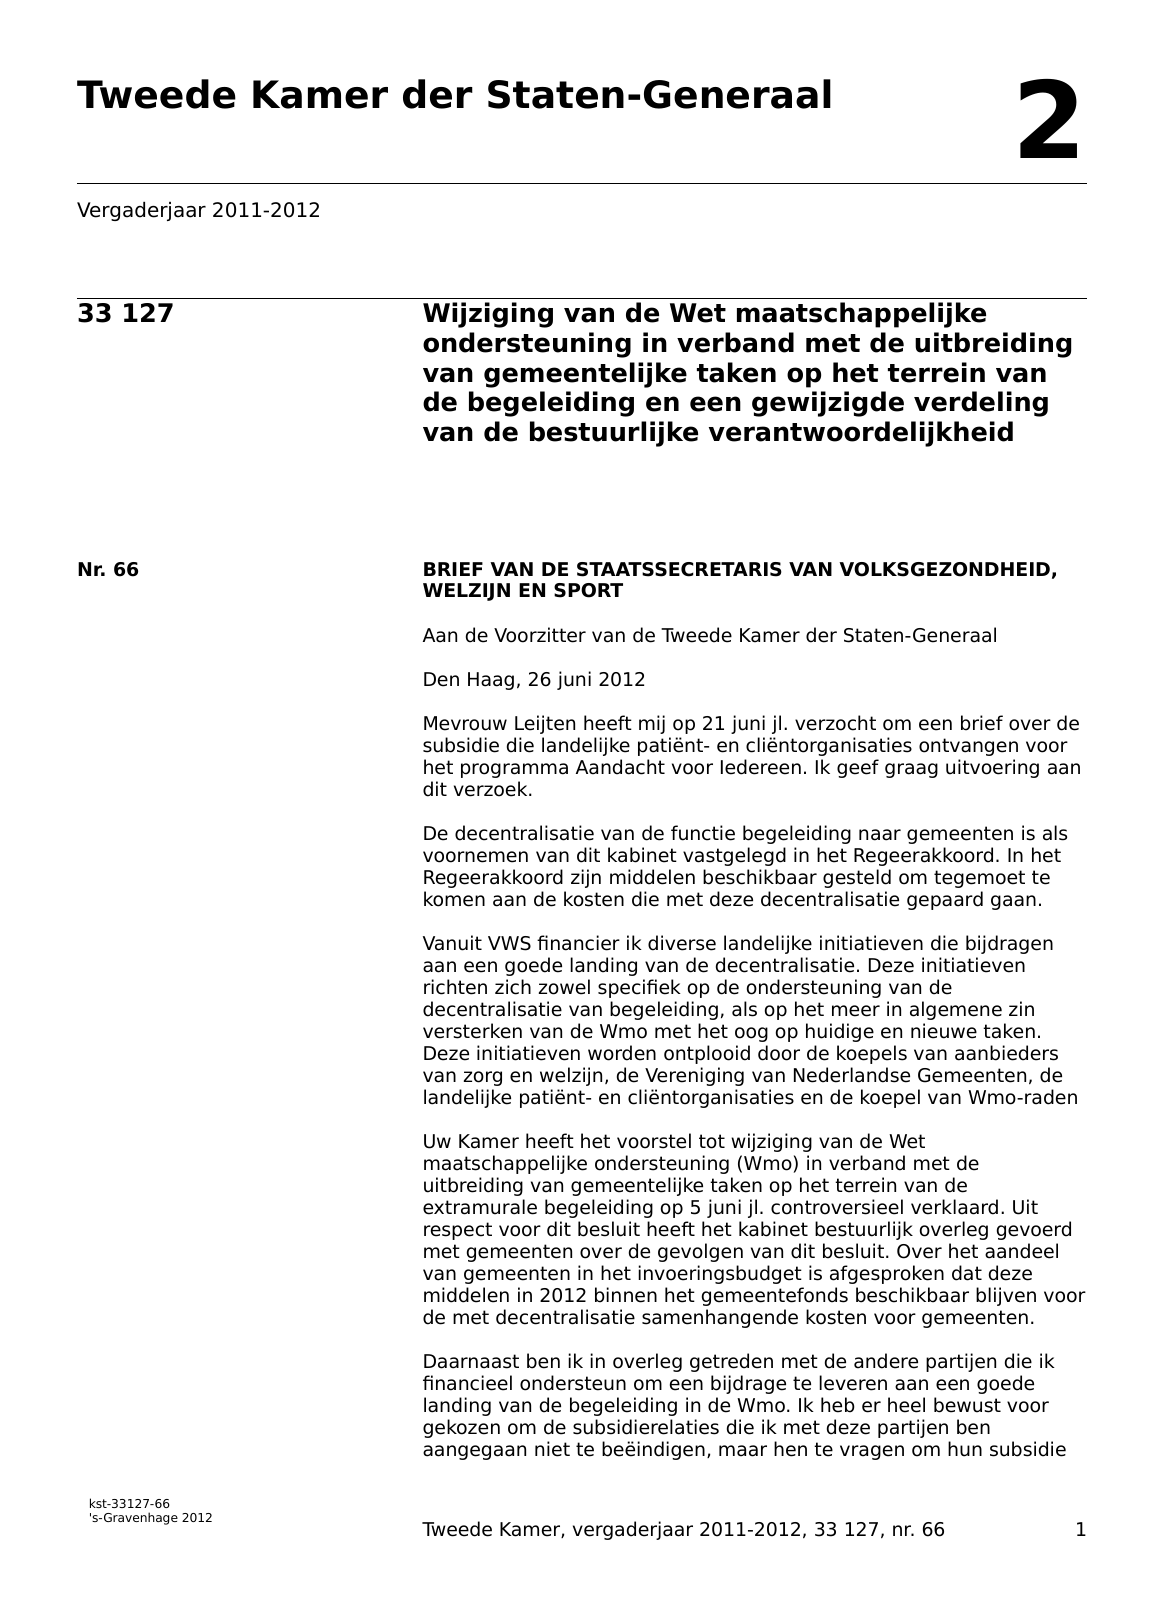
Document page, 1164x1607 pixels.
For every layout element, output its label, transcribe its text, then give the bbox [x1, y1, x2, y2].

table_cell Vergaderjaar 2011-2012 [77, 184, 1087, 298]
text 's-Gravenhage 2012 [88, 1511, 323, 1525]
text Den Haag, 26 juni 2012 [422, 669, 1087, 691]
text Mevrouw Leijten heeft mij op 21 juni jl. verzocht om een brief over de subsidie die landelijke patiënt- en cliëntorganisaties ontvangen voor het programma Aandacht voor Iedereen. Ik geef graag uitvoering aan dit verzoek. [422, 713, 1087, 801]
table_header 2 [886, 59, 1087, 183]
subtitle 33 127 Wijziging van de Wet maatschappelijke ondersteuning in verband met de uitbreiding van gemeentelijke taken op het terrein van de begeleiding en een gewijzigde verdeling van de bestuurlijke verantwoordelijkheid [77, 299, 1087, 447]
table_header Tweede Kamer der Staten-Generaal [77, 59, 886, 183]
text Aan de Voorzitter van de Tweede Kamer der Staten-Generaal [422, 624, 1087, 647]
subtitle Nr. 66 BRIEF VAN DE STAATSSECRETARIS VAN VOLKSGEZONDHEID, WELZIJN EN SPORT [77, 558, 1087, 602]
text Uw Kamer heeft het voorstel tot wijziging van de Wet maatschappelijke ondersteuning (Wmo) in verband met de uitbreiding van gemeentelijke taken op het terrein van de extramurale begeleiding op 5 juni jl. controversieel verklaard. Uit respect voor dit besluit heeft het kabinet bestuurlijk overleg gevoerd met gemeenten over de gevolgen van dit besluit. Over het aandeel van gemeenten in het invoeringsbudget is afgesproken dat deze middelen in 2012 binnen het gemeentefonds beschikbaar blijven voor de met decentralisatie samenhangende kosten voor gemeenten. [422, 1131, 1087, 1329]
text Vanuit VWS financier ik diverse landelijke initiatieven die bijdragen aan een goede landing van de decentralisatie. Deze initiatieven richten zich zowel specifiek op de ondersteuning van de decentralisatie van begeleiding, als op het meer in algemene zin versterken van de Wmo met het oog op huidige en nieuwe taken. Deze initiatieven worden ontplooid door de koepels van aanbieders van zorg en welzijn, de Vereniging van Nederlandse Gemeenten, de landelijke patiënt- en cliëntorganisaties en de koepel van Wmo-raden [422, 933, 1087, 1109]
text kst-33127-66 [88, 1497, 323, 1511]
text Daarnaast ben ik in overleg getreden met de andere partijen die ik financieel ondersteun om een bijdrage te leveren aan een goede landing van de begeleiding in de Wmo. Ik heb er heel bewust voor gekozen om de subsidierelaties die ik met deze partijen ben aangegaan niet te beëindigen, maar hen te vragen om hun subsidie [422, 1351, 1087, 1461]
text De decentralisatie van de functie begeleiding naar gemeenten is als voornemen van dit kabinet vastgelegd in het Regeerakkoord. In het Regeerakkoord zijn middelen beschikbaar gesteld om tegemoet te komen aan de kosten die met deze decentralisatie gepaard gaan. [422, 823, 1087, 911]
